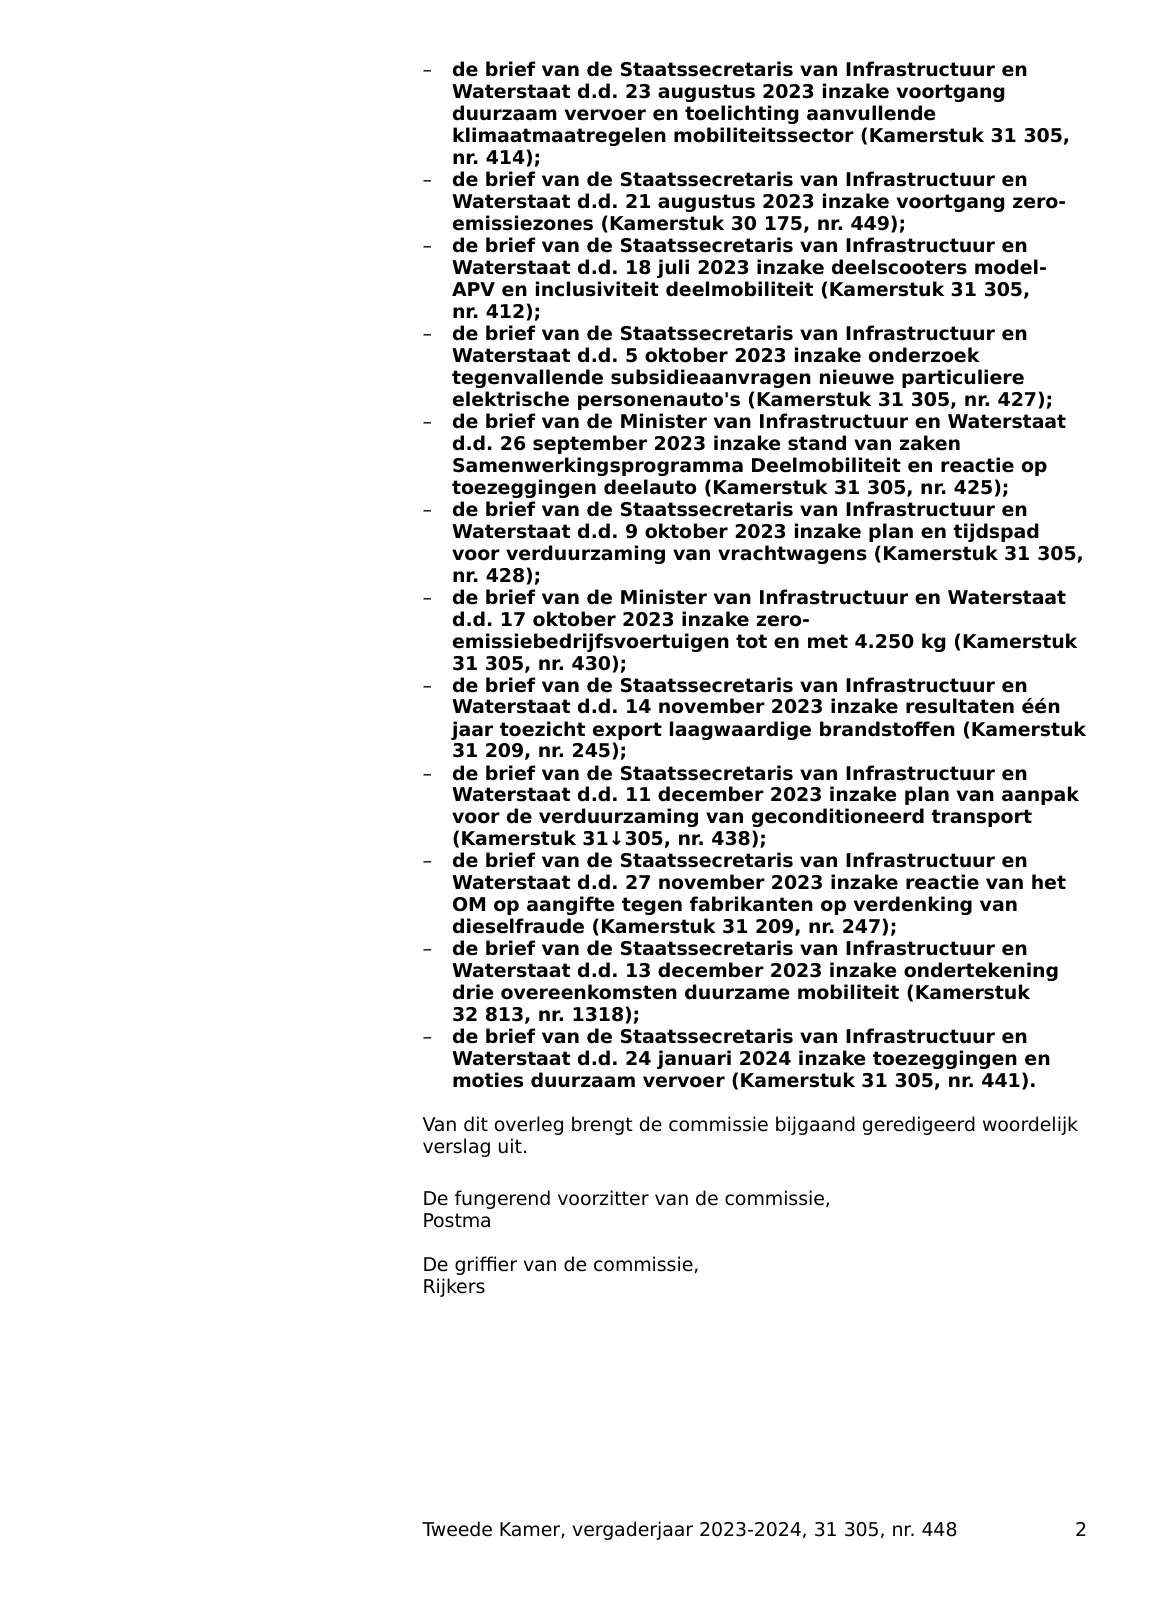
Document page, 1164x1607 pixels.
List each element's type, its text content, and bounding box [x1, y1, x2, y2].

text – de brief van de Staatssecretaris van Infrastructuur en Waterstaat d.d. 5 oktober 2023 inzake onderzoek tegenvallende subsidieaanvragen nieuwe particuliere elektrische personenauto's (Kamerstuk 31 305, nr. 427); [422, 323, 1087, 411]
text De griffier van de commissie, Rijkers [422, 1254, 1087, 1298]
text Van dit overleg brengt de commissie bijgaand geredigeerd woordelijk verslag uit. [422, 1114, 1087, 1158]
text – de brief van de Staatssecretaris van Infrastructuur en Waterstaat d.d. 27 november 2023 inzake reactie van het OM op aangifte tegen fabrikanten op verdenking van dieselfraude (Kamerstuk 31 209, nr. 247); [422, 850, 1087, 938]
text – de brief van de Minister van Infrastructuur en Waterstaat d.d. 17 oktober 2023 inzake zero-emissiebedrijfsvoertuigen tot en met 4.250 kg (Kamerstuk 31 305, nr. 430); [422, 587, 1087, 674]
text – de brief van de Staatssecretaris van Infrastructuur en Waterstaat d.d. 21 augustus 2023 inzake voortgang zero-emissiezones (Kamerstuk 30 175, nr. 449); [422, 169, 1087, 235]
text – de brief van de Minister van Infrastructuur en Waterstaat d.d. 26 september 2023 inzake stand van zaken Samenwerkingsprogramma Deelmobiliteit en reactie op toezeggingen deelauto (Kamerstuk 31 305, nr. 425); [422, 411, 1087, 499]
text – de brief van de Staatssecretaris van Infrastructuur en Waterstaat d.d. 23 augustus 2023 inzake voortgang duurzaam vervoer en toelichting aanvullende klimaatmaatregelen mobiliteitssector (Kamerstuk 31 305, nr. 414); [422, 59, 1087, 169]
text – de brief van de Staatssecretaris van Infrastructuur en Waterstaat d.d. 24 januari 2024 inzake toezeggingen en moties duurzaam vervoer (Kamerstuk 31 305, nr. 441). [422, 1026, 1087, 1092]
text De fungerend voorzitter van de commissie, Postma [422, 1188, 1087, 1232]
text – de brief van de Staatssecretaris van Infrastructuur en Waterstaat d.d. 14 november 2023 inzake resultaten één jaar toezicht export laagwaardige brandstoffen (Kamerstuk 31 209, nr. 245); [422, 674, 1087, 762]
text – de brief van de Staatssecretaris van Infrastructuur en Waterstaat d.d. 13 december 2023 inzake ondertekening drie overeenkomsten duurzame mobiliteit (Kamerstuk 32 813, nr. 1318); [422, 938, 1087, 1026]
text – de brief van de Staatssecretaris van Infrastructuur en Waterstaat d.d. 9 oktober 2023 inzake plan en tijdspad voor verduurzaming van vrachtwagens (Kamerstuk 31 305, nr. 428); [422, 499, 1087, 587]
text – de brief van de Staatssecretaris van Infrastructuur en Waterstaat d.d. 18 juli 2023 inzake deelscooters model-APV en inclusiviteit deelmobiliteit (Kamerstuk 31 305, nr. 412); [422, 235, 1087, 323]
text – de brief van de Staatssecretaris van Infrastructuur en Waterstaat d.d. 11 december 2023 inzake plan van aanpak voor de verduurzaming van geconditioneerd transport (Kamerstuk 31↓305, nr. 438); [422, 762, 1087, 850]
